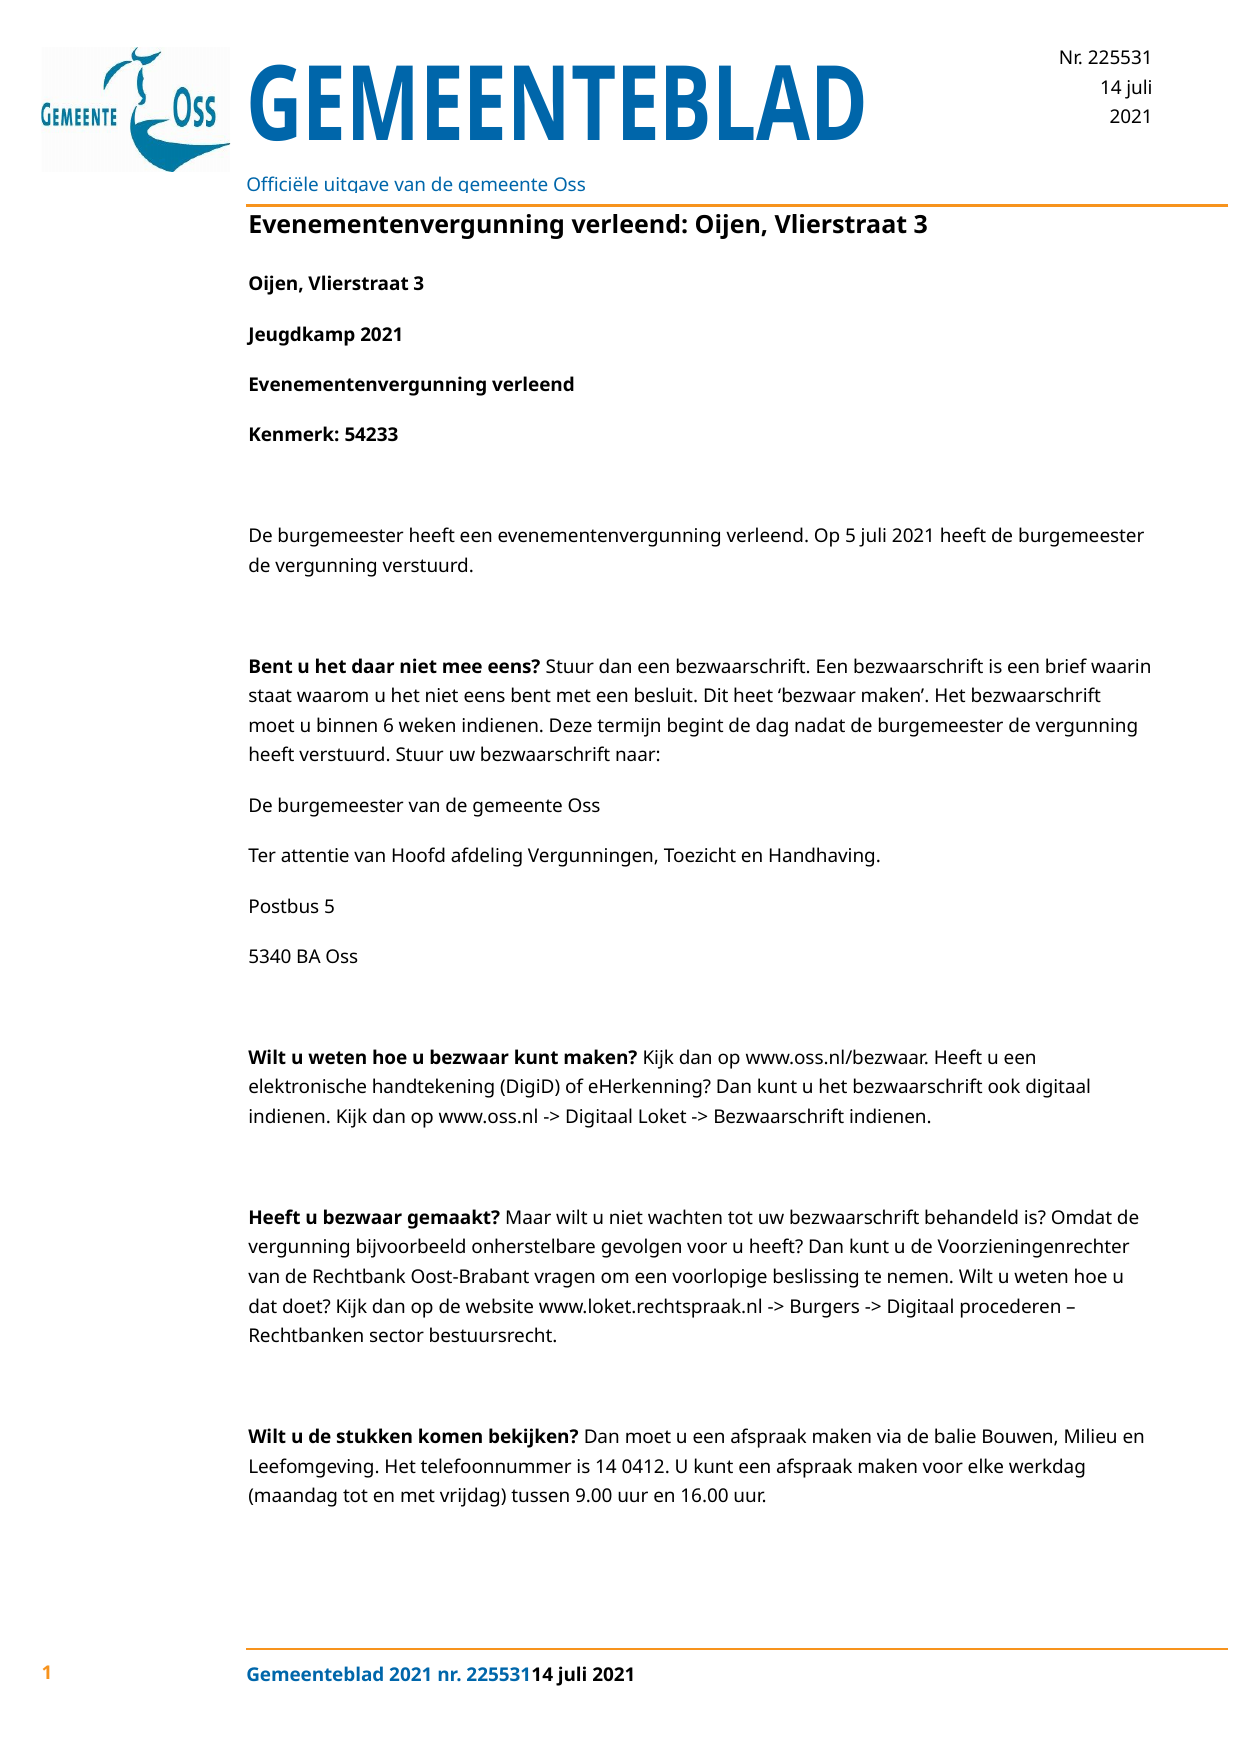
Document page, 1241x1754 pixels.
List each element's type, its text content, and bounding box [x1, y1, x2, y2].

text Heeft u bezwaar gemaakt? Maar wilt u niet wachten tot uw bezwaarschrift behandeld is? Omdat de vergunning bijvoorbeeld onherstelbare gevolgen voor u heeft? Dan kunt u de Voorzieningenrechter van de Rechtbank Oost-Brabant vragen om een voorlopige beslissing te nemen. Wilt u weten hoe u dat doet? Kijk dan op de website www.loket.rechtspraak.nl -> Burgers -> Digitaal procederen – Rechtbanken sector bestuursrecht. [248, 1204, 1152, 1348]
text Wilt u weten hoe u bezwaar kunt maken? Kijk dan op www.oss.nl/bezwaar. Heeft u een elektronische handtekening (DigiD) of eHerkenning? Dan kunt u het bezwaarschrift ook digitaal indienen. Kijk dan op www.oss.nl -> Digitaal Loket -> Bezwaarschrift indienen. [248, 1044, 1152, 1129]
text Oijen, Vlierstraat 3 [248, 270, 1152, 296]
text De burgemeester heeft een evenementenvergunning verleend. Op 5 juli 2021 heeft de burgemeester de vergunning verstuurd. [248, 522, 1152, 578]
text Postbus 5 [248, 893, 1152, 918]
text Ter attentie van Hoofd afdeling Vergunningen, Toezicht en Handhaving. [248, 842, 1152, 868]
text De burgemeester van de gemeente Oss [248, 792, 1152, 818]
picture [41, 47, 231, 172]
text Jeugdkamp 2021 [248, 321, 1152, 346]
text Bent u het daar niet mee eens? Stuur dan een bezwaarschrift. Een bezwaarschrift is een brief waarin staat waarom u het niet eens bent met een besluit. Dit heet ‘bezwaar maken’. Het bezwaarschrift moet u binnen 6 weken indienen. Deze termijn begint de dag nadat de burgemeester de vergunning heeft verstuurd. Stuur uw bezwaarschrift naar: [248, 653, 1152, 767]
text Evenementenvergunning verleend [248, 371, 1152, 397]
text Evenementenvergunning verleend: Oijen, Vlierstraat 3 [248, 207, 1152, 241]
text Wilt u de stukken komen bekijken? Dan moet u een afspraak maken via de balie Bouwen, Milieu en Leefomgeving. Het telefoonnummer is 14 0412. U kunt een afspraak maken voor elke werkdag (maandag tot en met vrijdag) tussen 9.00 uur en 16.00 uur. [248, 1423, 1152, 1508]
text 5340 BA Oss [248, 943, 1152, 969]
text Kenmerk: 54233 [248, 422, 1152, 447]
